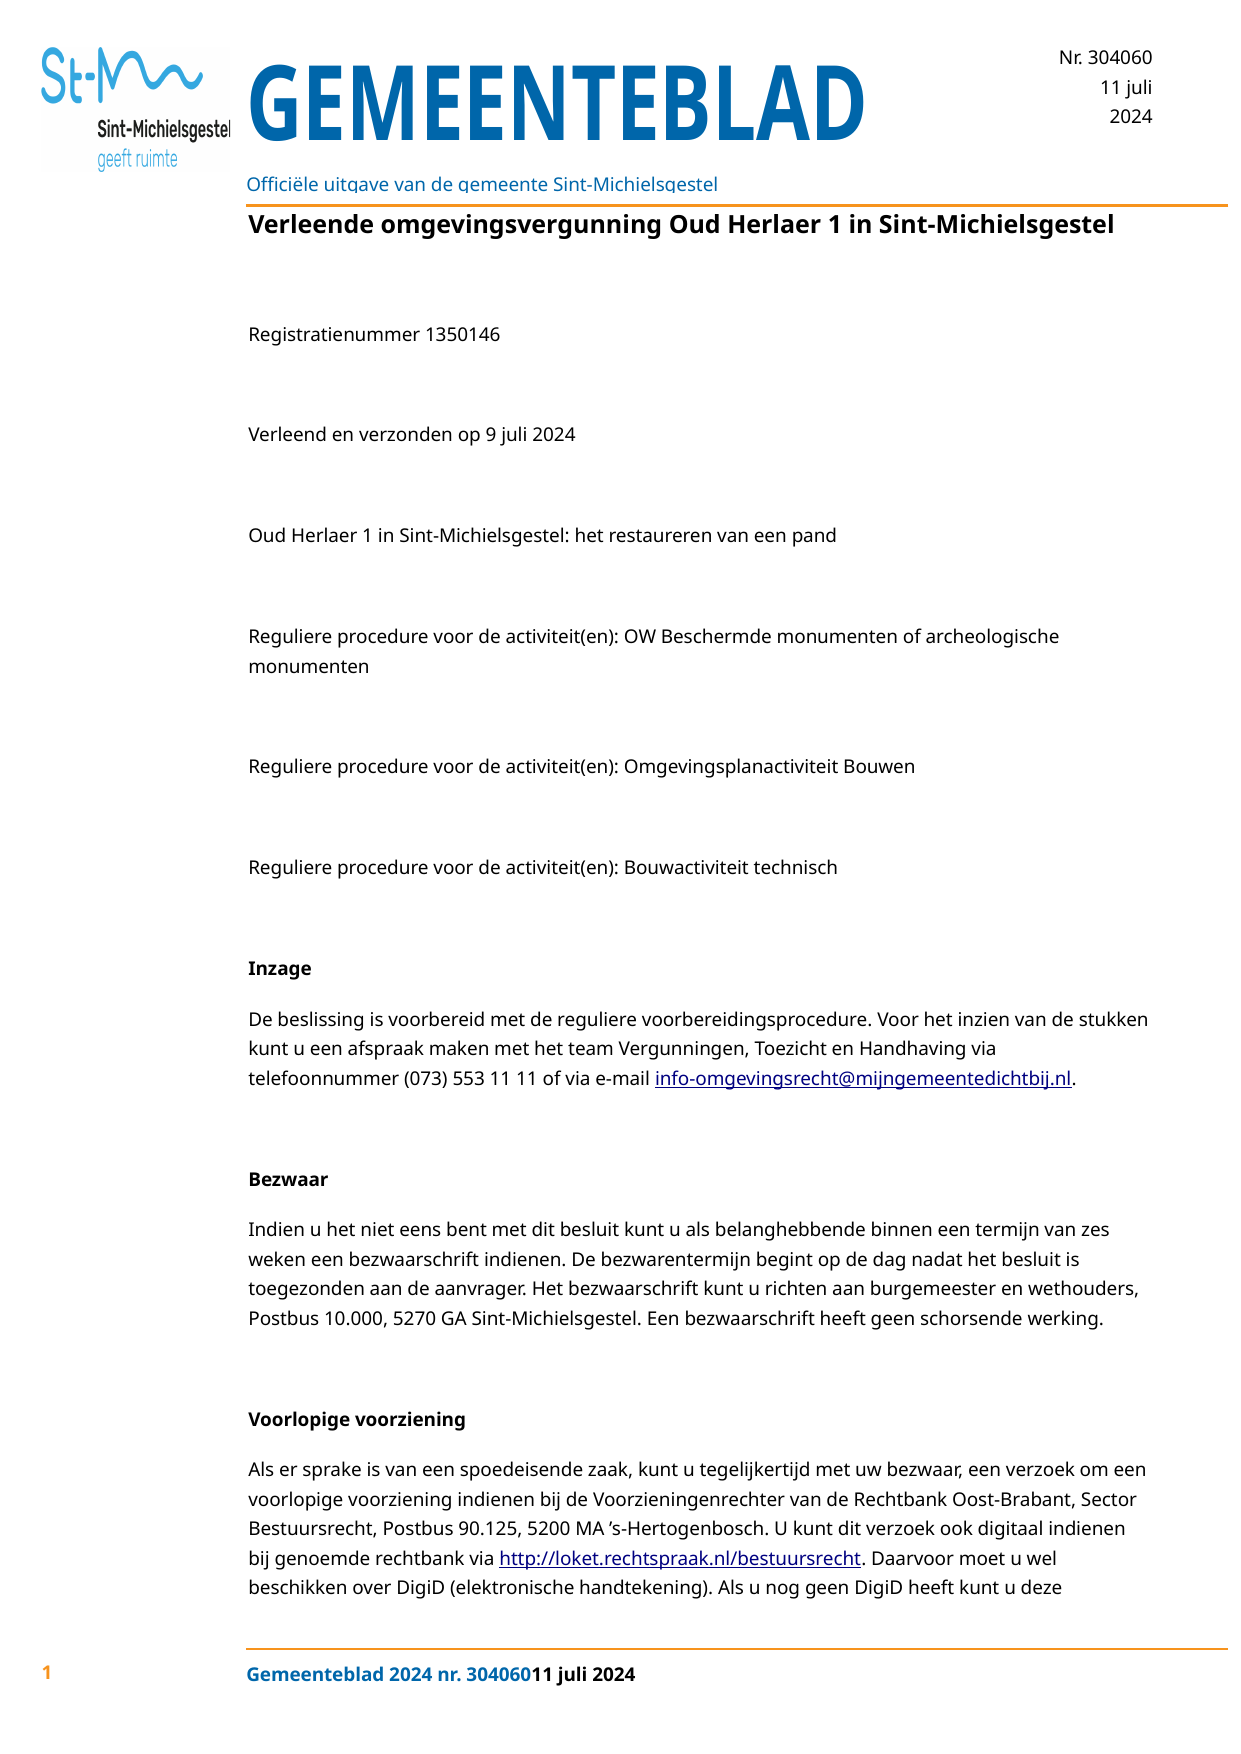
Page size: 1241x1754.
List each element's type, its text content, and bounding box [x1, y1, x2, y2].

text Bezwaar [248, 1166, 1152, 1191]
text Voorlopige voorziening [248, 1406, 1152, 1431]
text Indien u het niet eens bent met dit besluit kunt u als belanghebbende binnen een termijn van zes weken een bezwaarschrift indienen. De bezwarentermijn begint op de dag nadat het besluit is toegezonden aan de aanvrager. Het bezwaarschrift kunt u richten aan burgemeester en wethouders, Postbus 10.000, 5270 GA Sint-Michielsgestel. Een bezwaarschrift heeft geen schorsende werking. [248, 1216, 1152, 1331]
text Registratienummer 1350146 [248, 321, 1152, 346]
text Verleende omgevingsvergunning Oud Herlaer 1 in Sint-Michielsgestel [248, 207, 1152, 241]
text Oud Herlaer 1 in Sint-Michielsgestel: het restaureren van een pand [248, 522, 1152, 548]
text Verleend en verzonden op 9 juli 2024 [248, 422, 1152, 447]
text De beslissing is voorbereid met de reguliere voorbereidingsprocedure. Voor het inzien van de stukken kunt u een afspraak maken met het team Vergunningen, Toezicht en Handhaving via telefoonnummer (073) 553 11 11 of via e-mail info-omgevingsrecht@mijngemeentedichtbij.nl. [248, 1006, 1152, 1091]
text Als er sprake is van een spoedeisende zaak, kunt u tegelijkertijd met uw bezwaar, een verzoek om een voorlopige voorziening indienen bij de Voorzieningenrechter van de Rechtbank Oost-Brabant, Sector Bestuursrecht, Postbus 90.125, 5200 MA ’s-Hertogenbosch. U kunt dit verzoek ook digitaal indienen bij genoemde rechtbank via http://loket.rechtspraak.nl/bestuursrecht. Daarvoor moet u wel beschikken over DigiD (elektronische handtekening). Als u nog geen DigiD heeft kunt u deze [248, 1456, 1152, 1600]
text Reguliere procedure voor de activiteit(en): Omgevingsplanactiviteit Bouwen [248, 754, 1152, 779]
text Inzage [248, 955, 1152, 981]
text Reguliere procedure voor de activiteit(en): OW Beschermde monumenten of archeologische monumenten [248, 623, 1152, 678]
text Reguliere procedure voor de activiteit(en): Bouwactiviteit technisch [248, 854, 1152, 880]
picture [41, 47, 231, 172]
